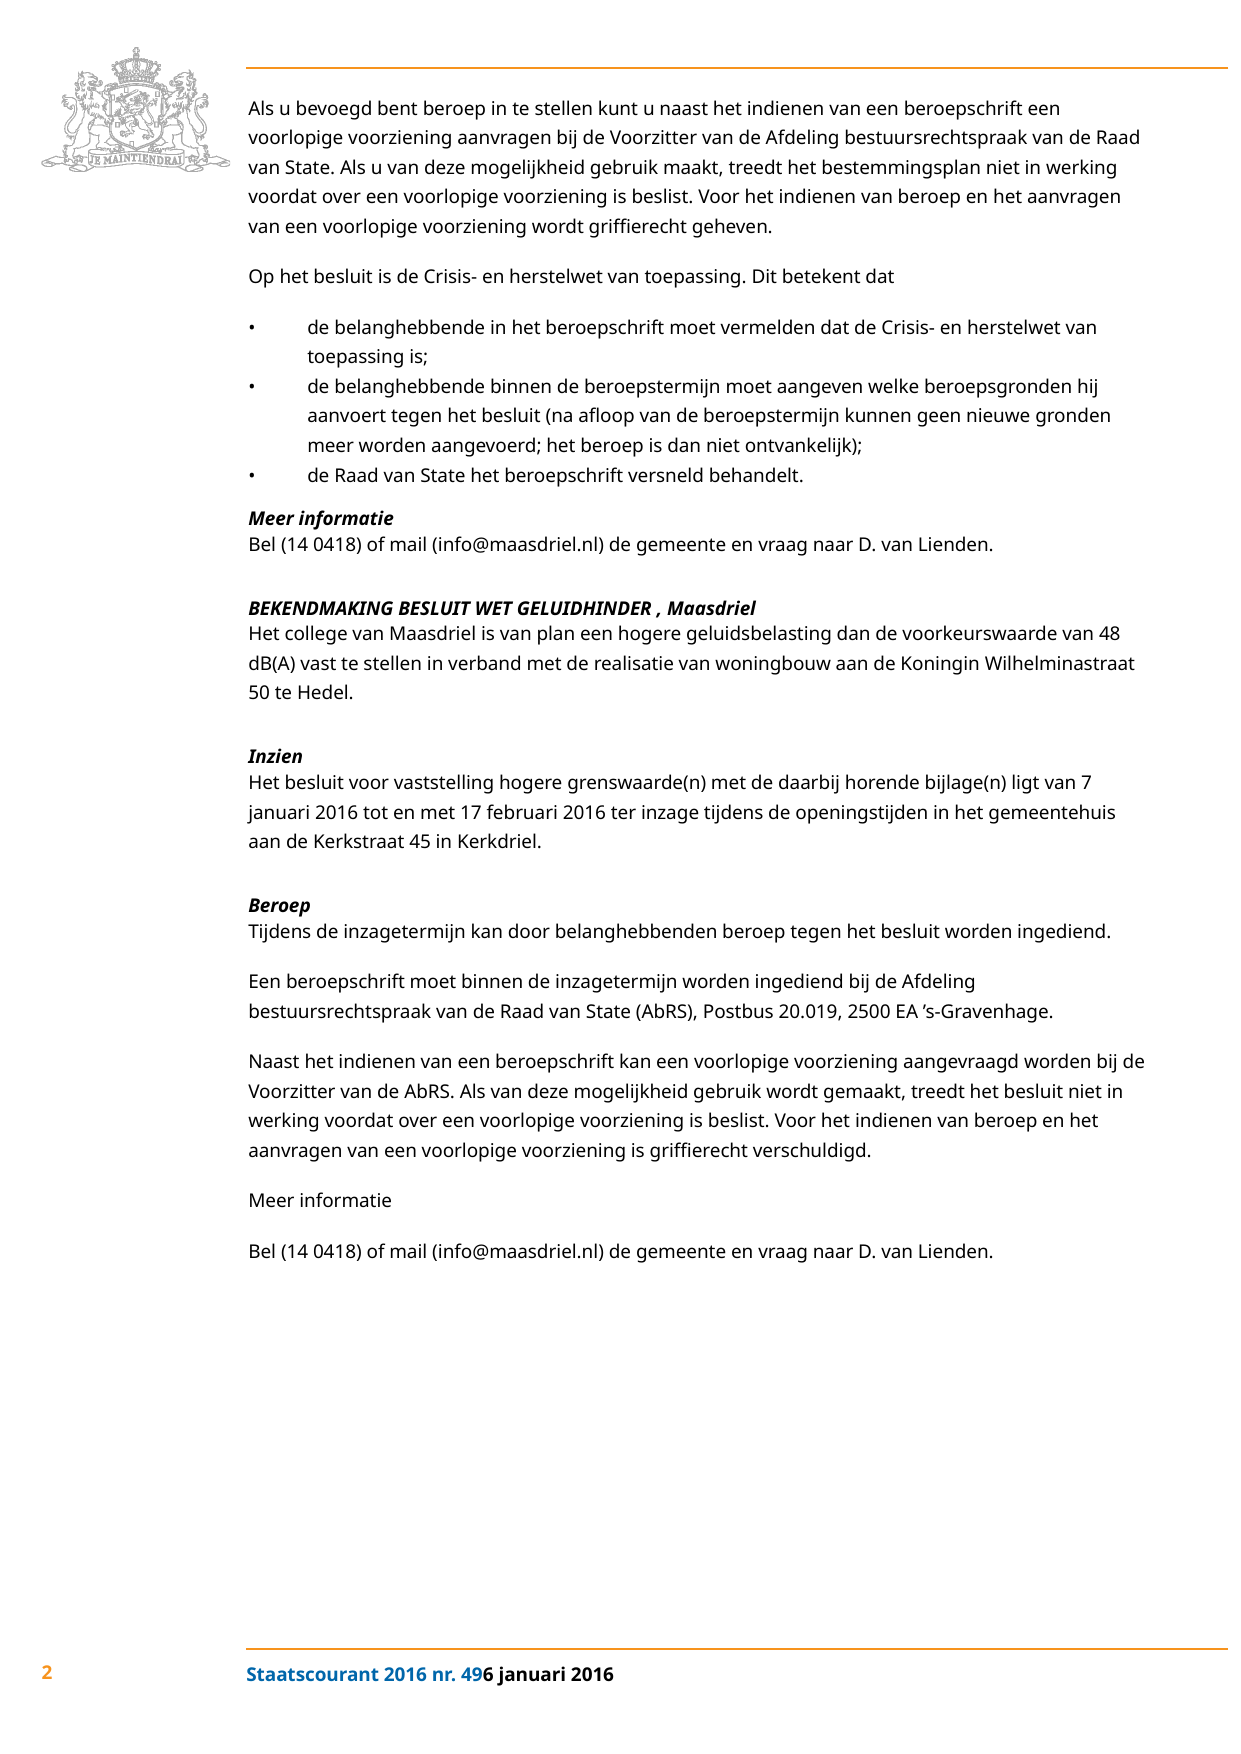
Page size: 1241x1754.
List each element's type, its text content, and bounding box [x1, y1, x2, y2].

text Meer informatie [248, 1188, 1152, 1213]
picture [41, 47, 231, 172]
text Beroep [248, 892, 1152, 918]
list de belanghebbende in het beroepschrift moet vermelden dat de Crisis- en herstelwet van toepassing is; [248, 314, 1152, 369]
text Tijdens de inzagetermijn kan door belanghebbenden beroep tegen het besluit worden ingediend. [248, 918, 1152, 944]
text Naast het indienen van een beroepschrift kan een voorlopige voorziening aangevraagd worden bij de Voorzitter van de AbRS. Als van deze mogelijkheid gebruik wordt gemaakt, treedt het besluit niet in werking voordat over een voorlopige voorziening is beslist. Voor het indienen van beroep en het aanvragen van een voorlopige voorziening is griffierecht verschuldigd. [248, 1048, 1152, 1163]
text Op het besluit is de Crisis- en herstelwet van toepassing. Dit betekent dat [248, 263, 1152, 289]
text Bel (14 0418) of mail (info@maasdriel.nl) de gemeente en vraag naar D. van Lienden. [248, 531, 1152, 556]
text Een beroepschrift moet binnen de inzagetermijn worden ingediend bij de Afdeling bestuursrechtspraak van de Raad van State (AbRS), Postbus 20.019, 2500 EA ’s-Gravenhage. [248, 968, 1152, 1024]
list de belanghebbende binnen de beroepstermijn moet aangeven welke beroepsgronden hij aanvoert tegen het besluit (na afloop van de beroepstermijn kunnen geen nieuwe gronden meer worden aangevoerd; het beroep is dan niet ontvankelijk); [248, 373, 1152, 458]
text Het college van Maasdriel is van plan een hogere geluidsbelasting dan de voorkeurswaarde van 48 dB(A) vast te stellen in verband met de realisatie van woningbouw aan de Koningin Wilhelminastraat 50 te Hedel. [248, 620, 1152, 705]
text Als u bevoegd bent beroep in te stellen kunt u naast het indienen van een beroepschrift een voorlopige voorziening aanvragen bij de Voorzitter van de Afdeling bestuursrechtspraak van de Raad van State. Als u van deze mogelijkheid gebruik maakt, treedt het bestemmingsplan niet in werking voordat over een voorlopige voorziening is beslist. Voor het indienen van beroep en het aanvragen van een voorlopige voorziening wordt griffierecht geheven. [248, 95, 1152, 239]
text Bel (14 0418) of mail (info@maasdriel.nl) de gemeente en vraag naar D. van Lienden. [248, 1238, 1152, 1264]
text BEKENDMAKING BESLUIT WET GELUIDHINDER , Maasdriel [248, 595, 1152, 620]
list de Raad van State het beroepschrift versneld behandelt. [248, 462, 1152, 488]
text Meer informatie [248, 505, 1152, 531]
text Het besluit voor vaststelling hogere grenswaarde(n) met de daarbij horende bijlage(n) ligt van 7 januari 2016 tot en met 17 februari 2016 ter inzage tijdens de openingstijden in het gemeentehuis aan de Kerkstraat 45 in Kerkdriel. [248, 769, 1152, 854]
text Inzien [248, 743, 1152, 769]
